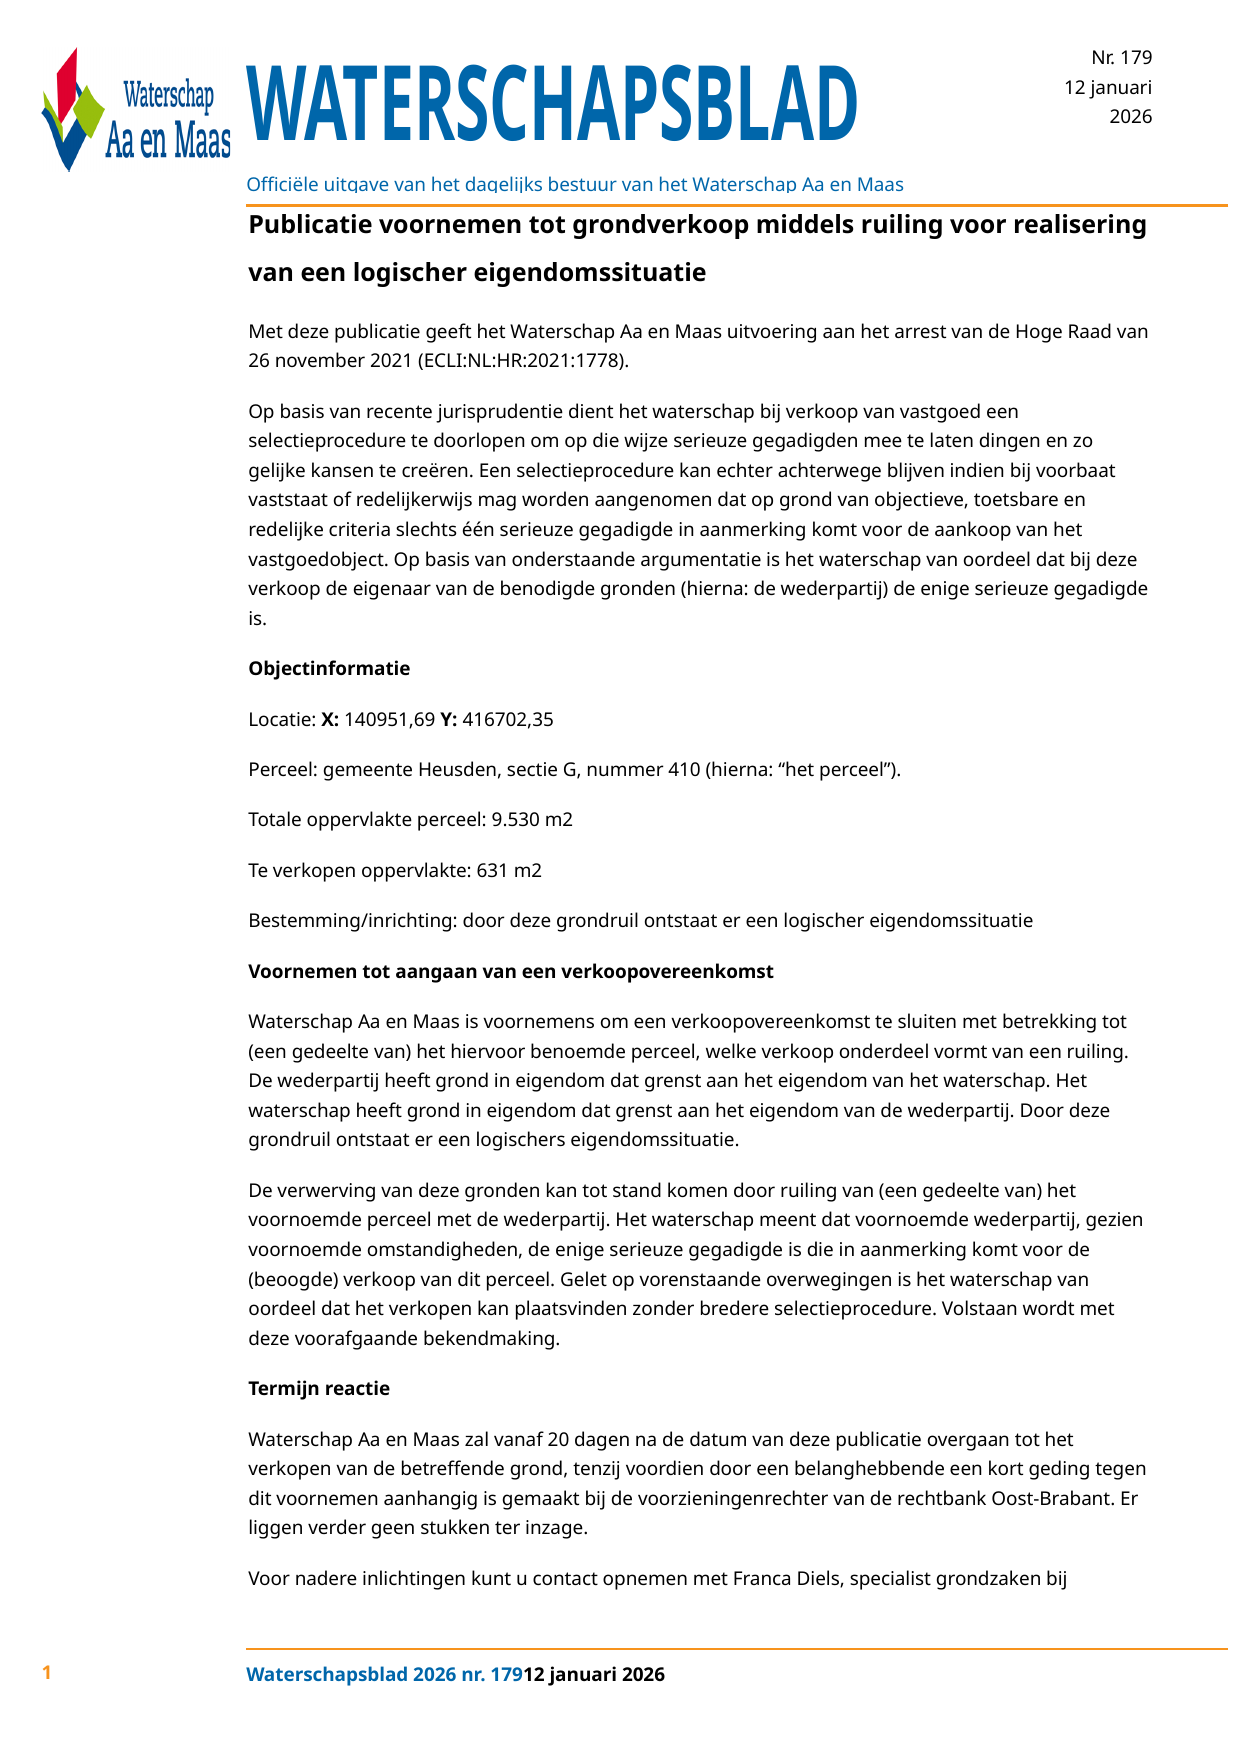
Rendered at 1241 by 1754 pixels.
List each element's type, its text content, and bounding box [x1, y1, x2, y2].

text Op basis van recente jurisprudentie dient het waterschap bij verkoop van vastgoed een selectieprocedure te doorlopen om op die wijze serieuze gegadigden mee te laten dingen en zo gelijke kansen te creëren. Een selectieprocedure kan echter achterwege blijven indien bij voorbaat vaststaat of redelijkerwijs mag worden aangenomen dat op grond van objectieve, toetsbare en redelijke criteria slechts één serieuze gegadigde in aanmerking komt voor de aankoop van het vastgoedobject. Op basis van onderstaande argumentatie is het waterschap van oordeel dat bij deze verkoop de eigenaar van de benodigde gronden (hierna: de wederpartij) de enige serieuze gegadigde is. [248, 398, 1152, 631]
text Waterschap Aa en Maas zal vanaf 20 dagen na de datum van deze publicatie overgaan tot het verkopen van de betreffende grond, tenzij voordien door een belanghebbende een kort geding tegen dit voornemen aanhangig is gemaakt bij de voorzieningenrechter van de rechtbank Oost-Brabant. Er liggen verder geen stukken ter inzage. [248, 1426, 1152, 1540]
text Voornemen tot aangaan van een verkoopovereenkomst [248, 958, 1152, 984]
text Met deze publicatie geeft het Waterschap Aa en Maas uitvoering aan het arrest van de Hoge Raad van 26 november 2021 (ECLI:NL:HR:2021:1778). [248, 318, 1152, 373]
text Locatie: X: 140951,69 Y: 416702,35 [248, 706, 1152, 732]
text Termijn reactie [248, 1375, 1152, 1401]
picture [41, 47, 231, 172]
text Perceel: gemeente Heusden, sectie G, nummer 410 (hierna: “het perceel”). [248, 756, 1152, 782]
text De verwerving van deze gronden kan tot stand komen door ruiling van (een gedeelte van) het voornoemde perceel met de wederpartij. Het waterschap meent dat voornoemde wederpartij, gezien voornoemde omstandigheden, de enige serieuze gegadigde is die in aanmerking komt voor de (beoogde) verkoop van dit perceel. Gelet op vorenstaande overwegingen is het waterschap van oordeel dat het verkopen kan plaatsvinden zonder bredere selectieprocedure. Volstaan wordt met deze voorafgaande bekendmaking. [248, 1177, 1152, 1351]
text Te verkopen oppervlakte: 631 m2 [248, 857, 1152, 883]
text Objectinformatie [248, 655, 1152, 681]
text Waterschap Aa en Maas is voornemens om een verkoopovereenkomst te sluiten met betrekking tot (een gedeelte van) het hiervoor benoemde perceel, welke verkoop onderdeel vormt van een ruiling. De wederpartij heeft grond in eigendom dat grenst aan het eigendom van het waterschap. Het waterschap heeft grond in eigendom dat grenst aan het eigendom van de wederpartij. Door deze grondruil ontstaat er een logischers eigendomssituatie. [248, 1008, 1152, 1152]
text Bestemming/inrichting: door deze grondruil ontstaat er een logischer eigendomssituatie [248, 907, 1152, 933]
text Voor nadere inlichtingen kunt u contact opnemen met Franca Diels, specialist grondzaken bij [248, 1565, 1152, 1591]
text Publicatie voornemen tot grondverkoop middels ruiling voor realisering van een logischer eigendomssituatie [248, 207, 1152, 288]
text Totale oppervlakte perceel: 9.530 m2 [248, 807, 1152, 832]
